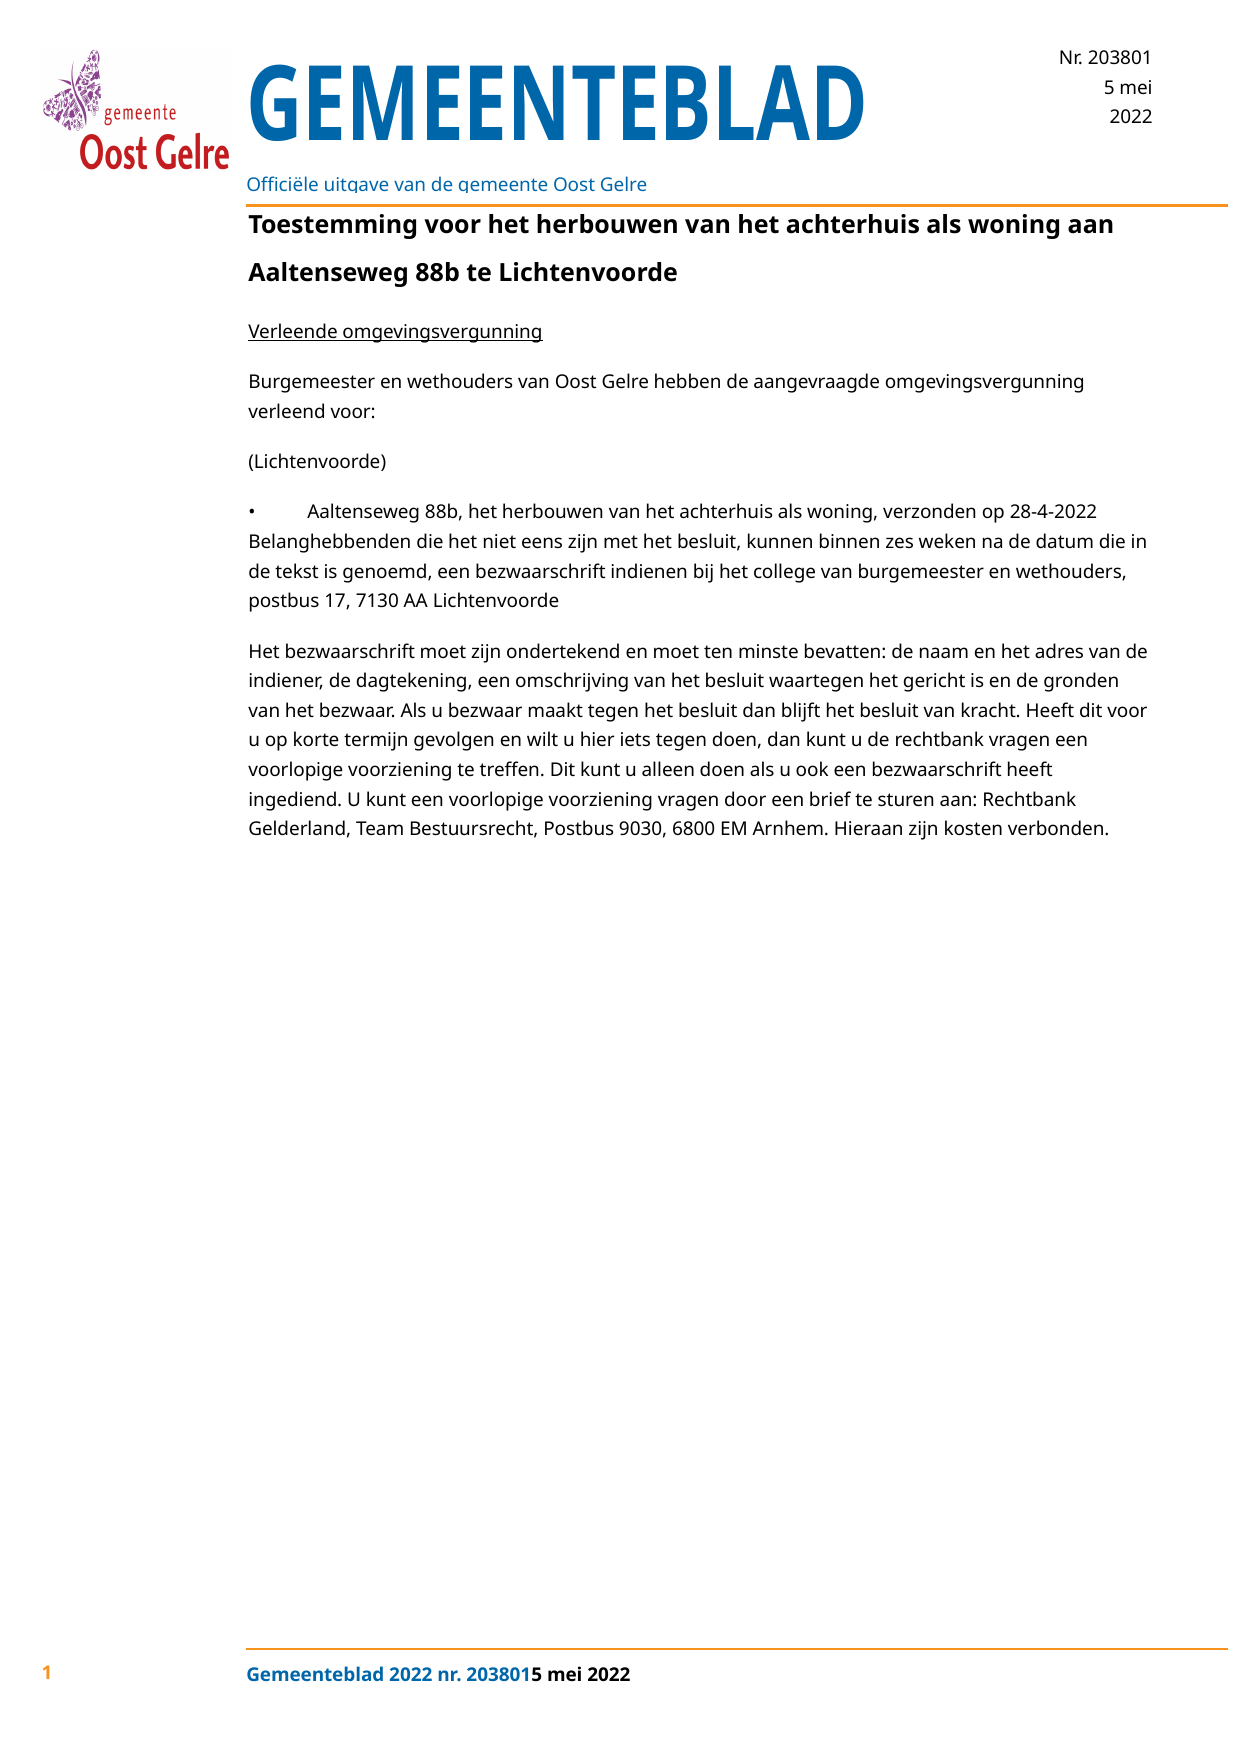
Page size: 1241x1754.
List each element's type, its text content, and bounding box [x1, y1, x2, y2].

text Verleende omgevingsvergunning [248, 318, 1152, 344]
text Toestemming voor het herbouwen van het achterhuis als woning aan Aaltenseweg 88b te Lichtenvoorde [248, 207, 1152, 288]
text Het bezwaarschrift moet zijn ondertekend en moet ten minste bevatten: de naam en het adres van de indiener, de dagtekening, een omschrijving van het besluit waartegen het gericht is en de gronden van het bezwaar. Als u bezwaar maakt tegen het besluit dan blijft het besluit van kracht. Heeft dit voor u op korte termijn gevolgen en wilt u hier iets tegen doen, dan kunt u de rechtbank vragen een voorlopige voorziening te treffen. Dit kunt u alleen doen als u ook een bezwaarschrift heeft ingediend. U kunt een voorlopige voorziening vragen door een brief te sturen aan: Rechtbank Gelderland, Team Bestuursrecht, Postbus 9030, 6800 EM Arnhem. Hieraan zijn kosten verbonden. [248, 638, 1152, 841]
picture [41, 47, 231, 172]
text (Lichtenvoorde) [248, 448, 1152, 474]
text Burgemeester en wethouders van Oost Gelre hebben de aangevraagde omgevingsvergunning verleend voor: [248, 368, 1152, 424]
list Aaltenseweg 88b, het herbouwen van het achterhuis als woning, verzonden op 28-4-2022 [248, 499, 1152, 524]
text Belanghebbenden die het niet eens zijn met het besluit, kunnen binnen zes weken na de datum die in de tekst is genoemd, een bezwaarschrift indienen bij het college van burgemeester en wethouders, postbus 17, 7130 AA Lichtenvoorde [248, 528, 1152, 613]
